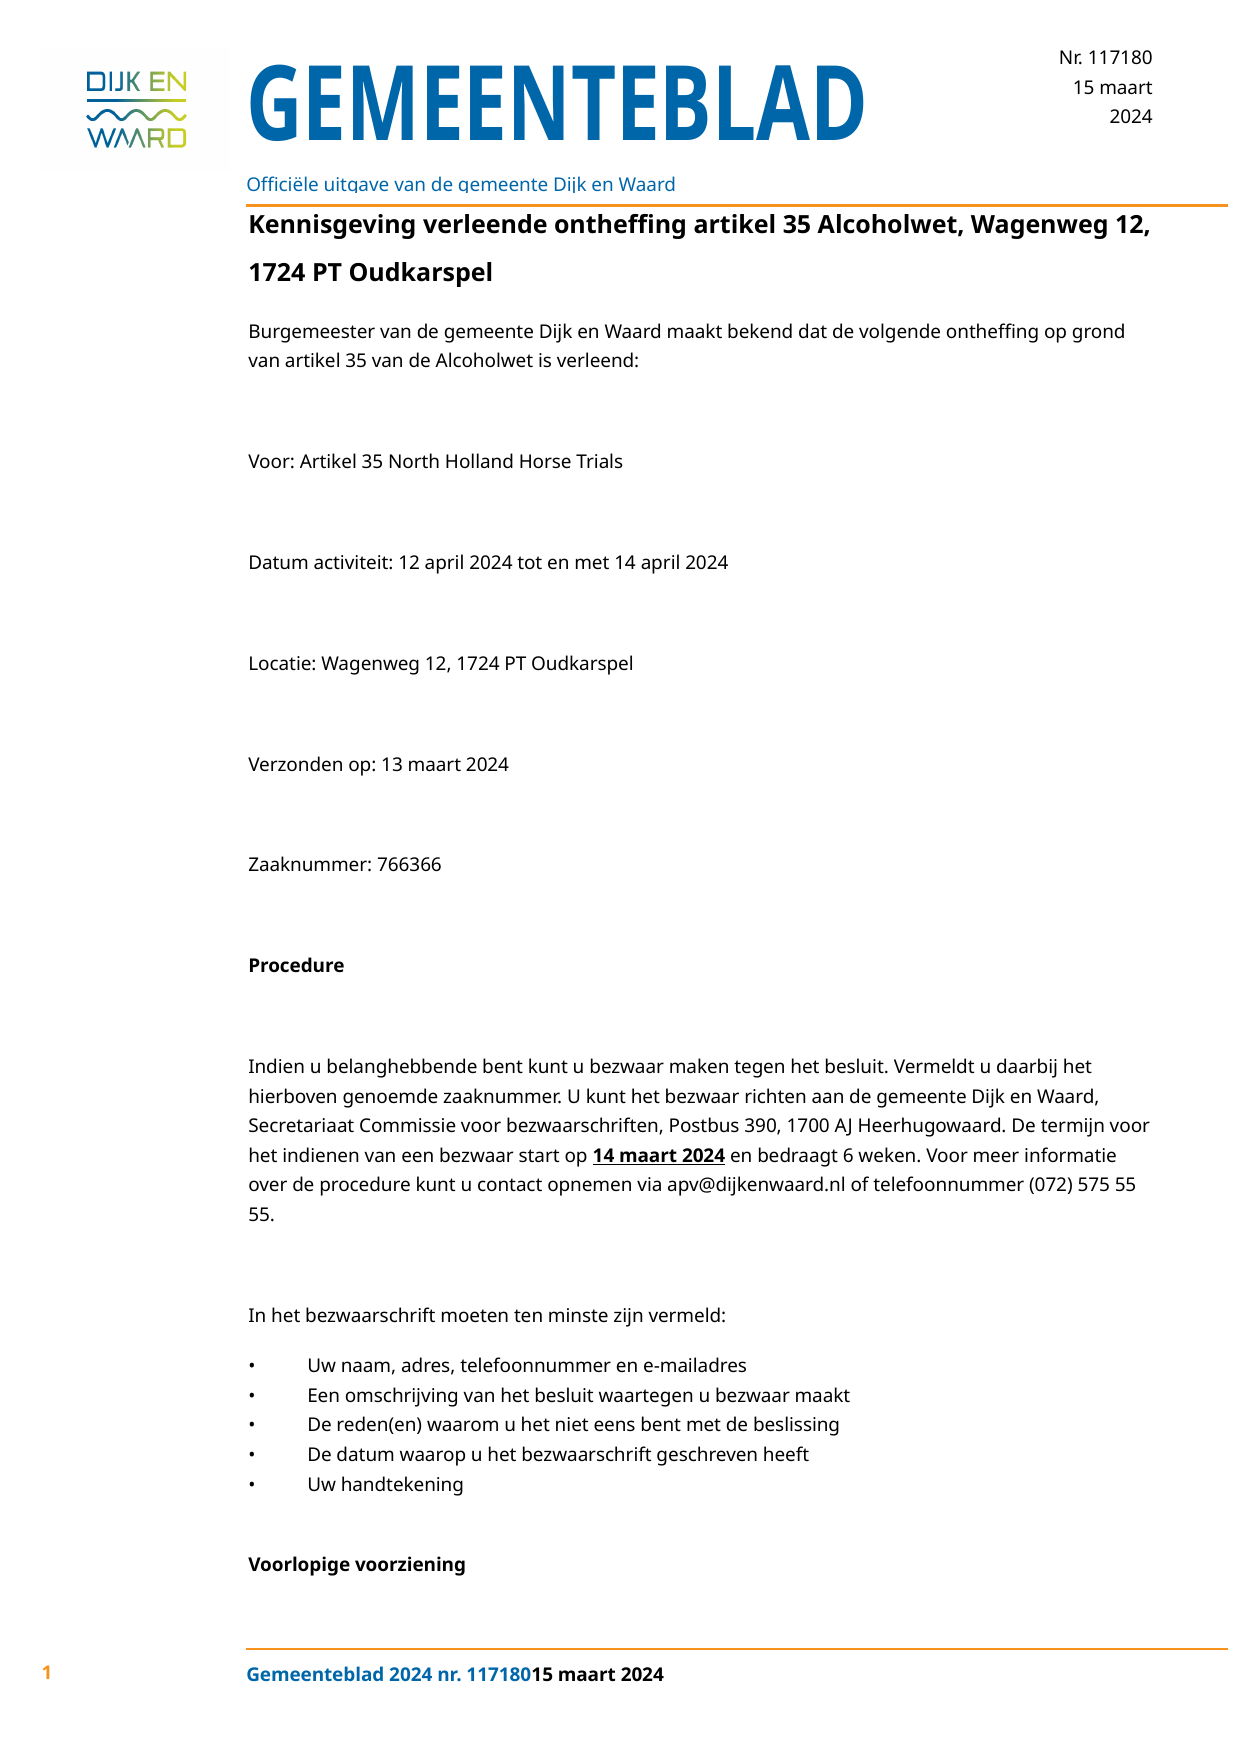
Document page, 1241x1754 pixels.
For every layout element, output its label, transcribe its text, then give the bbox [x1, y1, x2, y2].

text Zaaknummer: 766366 [248, 852, 1152, 877]
text Datum activiteit: 12 april 2024 tot en met 14 april 2024 [248, 549, 1152, 575]
text Voor: Artikel 35 North Holland Horse Trials [248, 448, 1152, 474]
list Een omschrijving van het besluit waartegen u bezwaar maakt [248, 1382, 1152, 1408]
list De datum waarop u het bezwaarschrift geschreven heeft [248, 1441, 1152, 1467]
text Locatie: Wagenweg 12, 1724 PT Oudkarspel [248, 650, 1152, 676]
text Voorlopige voorziening [248, 1551, 1152, 1577]
text Burgemeester van de gemeente Dijk en Waard maakt bekend dat de volgende ontheffing op grond van artikel 35 van de Alcoholwet is verleend: [248, 318, 1152, 373]
list Uw handtekening [248, 1471, 1152, 1497]
picture [41, 47, 231, 172]
list De reden(en) waarom u het niet eens bent met de beslissing [248, 1412, 1152, 1437]
list Uw naam, adres, telefoonnummer en e-mailadres [248, 1352, 1152, 1378]
text In het bezwaarschrift moeten ten minste zijn vermeld: [248, 1302, 1152, 1328]
text Procedure [248, 952, 1152, 978]
text Indien u belanghebbende bent kunt u bezwaar maken tegen het besluit. Vermeldt u daarbij het hierboven genoemde zaaknummer. U kunt het bezwaar richten aan de gemeente Dijk en Waard, Secretariaat Commissie voor bezwaarschriften, Postbus 390, 1700 AJ Heerhugowaard. De termijn voor het indienen van een bezwaar start op 14 maart 2024 en bedraagt 6 weken. Voor meer informatie over de procedure kunt u contact opnemen via apv@dijkenwaard.nl of telefoonnummer (072) 575 55 55. [248, 1053, 1152, 1227]
text Verzonden op: 13 maart 2024 [248, 751, 1152, 777]
text Kennisgeving verleende ontheffing artikel 35 Alcoholwet, Wagenweg 12, 1724 PT Oudkarspel [248, 207, 1152, 288]
